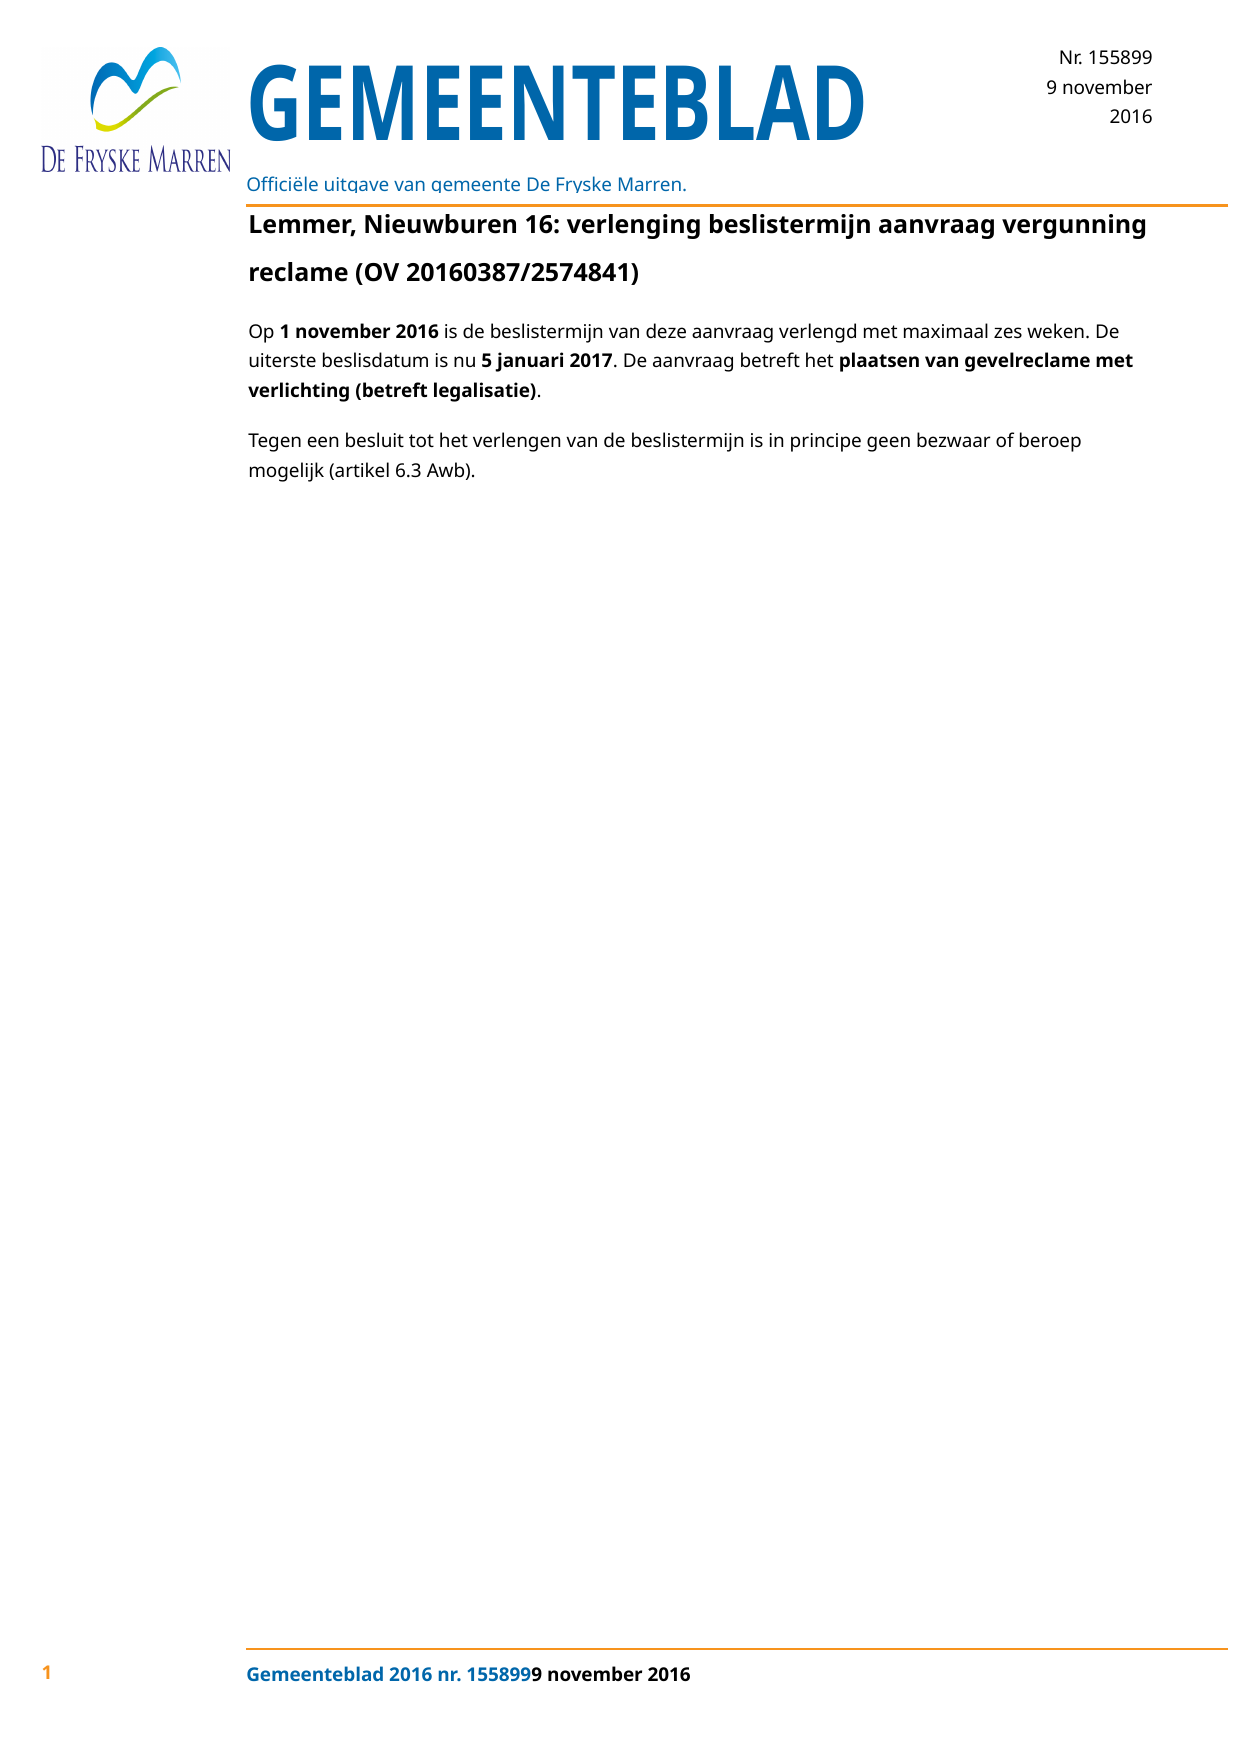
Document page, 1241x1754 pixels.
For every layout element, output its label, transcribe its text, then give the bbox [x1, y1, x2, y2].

text Lemmer, Nieuwburen 16: verlenging beslistermijn aanvraag vergunning reclame (OV 20160387/2574841) [248, 207, 1152, 288]
picture [41, 47, 231, 172]
text Tegen een besluit tot het verlengen van de beslistermijn is in principe geen bezwaar of beroep mogelijk (artikel 6.3 Awb). [248, 427, 1152, 483]
text Op 1 november 2016 is de beslistermijn van deze aanvraag verlengd met maximaal zes weken. De uiterste beslisdatum is nu 5 januari 2017. De aanvraag betreft het plaatsen van gevelreclame met verlichting (betreft legalisatie). [248, 318, 1152, 403]
